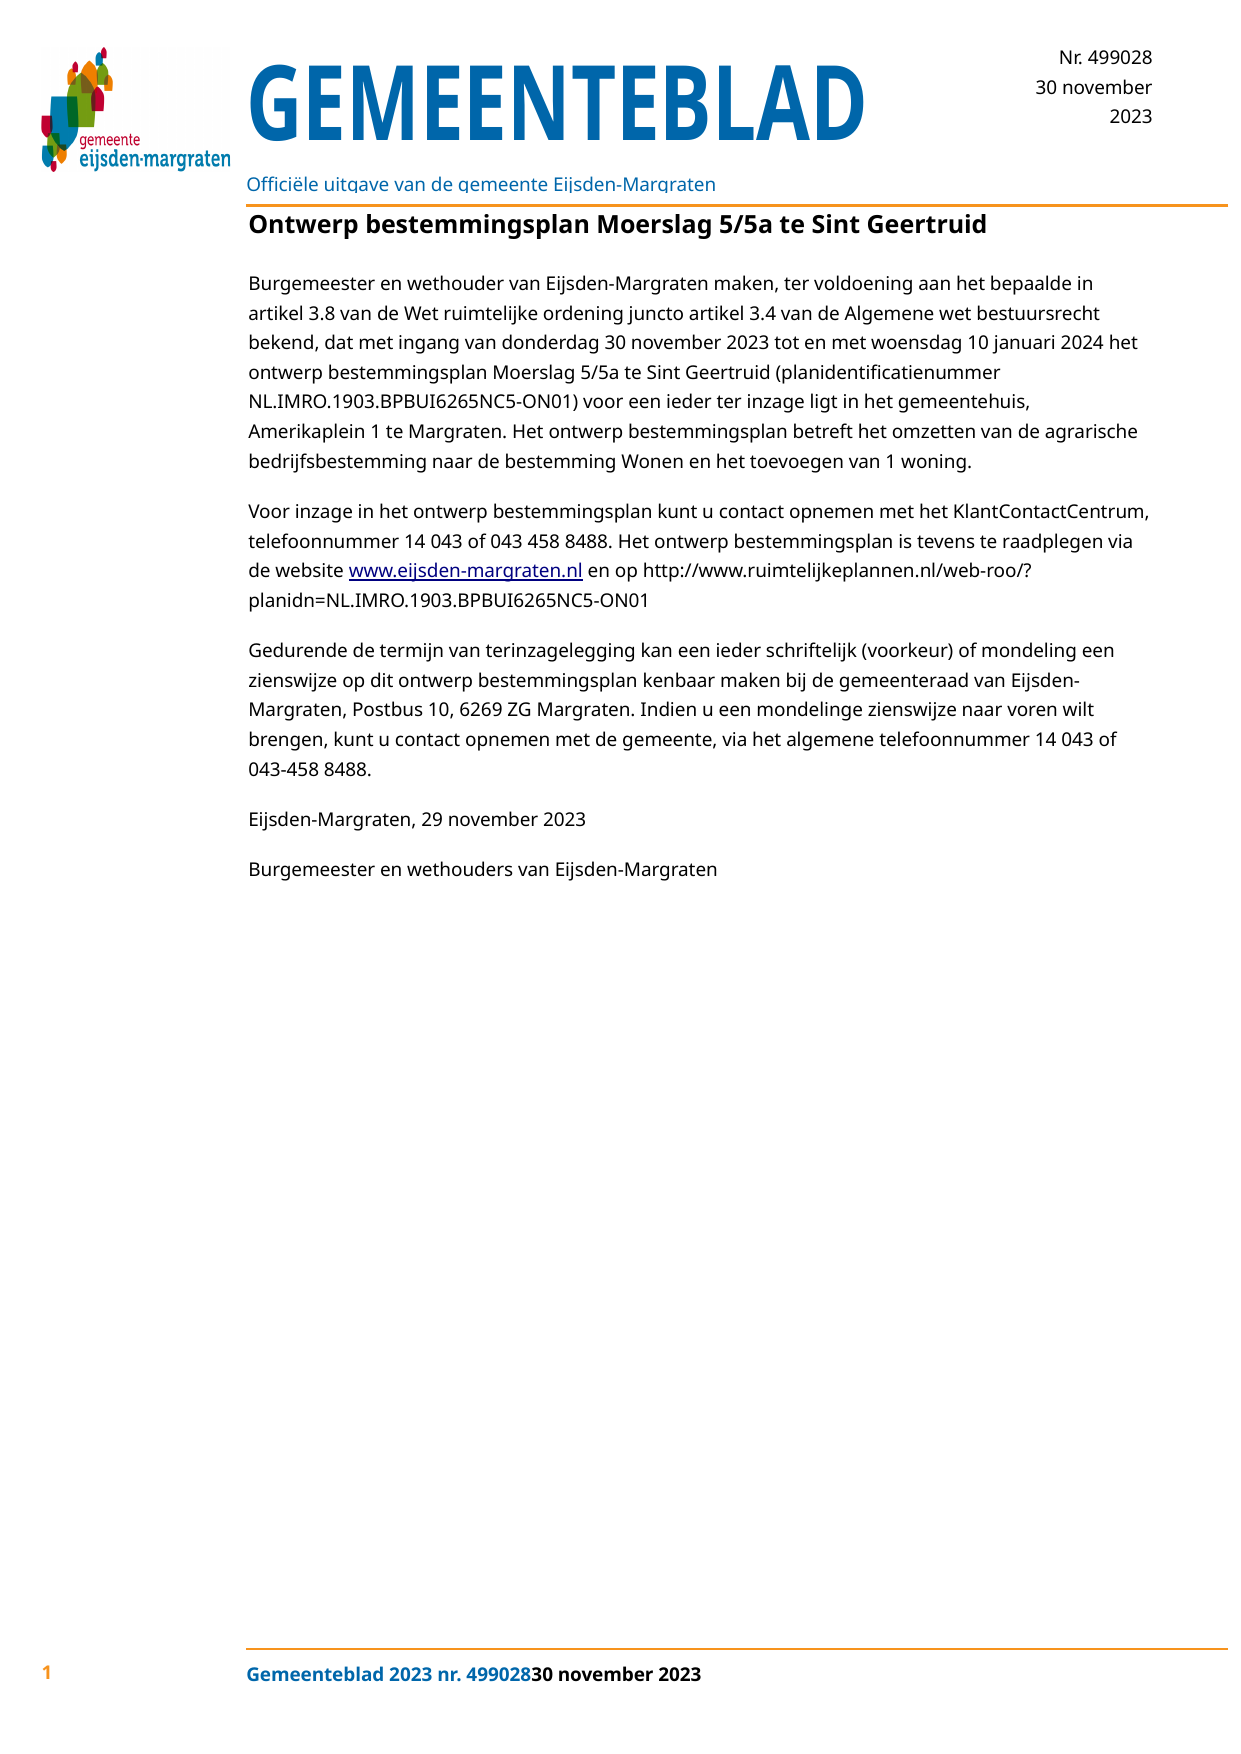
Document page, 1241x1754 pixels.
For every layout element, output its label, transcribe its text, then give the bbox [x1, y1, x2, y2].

text Eijsden-Margraten, 29 november 2023 [248, 806, 1152, 832]
picture [41, 47, 231, 172]
text Voor inzage in het ontwerp bestemmingsplan kunt u contact opnemen met het KlantContactCentrum, telefoonnummer 14 043 of 043 458 8488. Het ontwerp bestemmingsplan is tevens te raadplegen via de website www.eijsden-margraten.nl en op http://www.ruimtelijkeplannen.nl/web-roo/?planidn=NL.IMRO.1903.BPBUI6265NC5-ON01 [248, 498, 1152, 613]
text Gedurende de termijn van terinzagelegging kan een ieder schriftelijk (voorkeur) of mondeling een zienswijze op dit ontwerp bestemmingsplan kenbaar maken bij de gemeenteraad van Eijsden-Margraten, Postbus 10, 6269 ZG Margraten. Indien u een mondelinge zienswijze naar voren wilt brengen, kunt u contact opnemen met de gemeente, via het algemene telefoonnummer 14 043 of 043-458 8488. [248, 637, 1152, 781]
text Burgemeester en wethouders van Eijsden-Margraten [248, 857, 1152, 882]
text Burgemeester en wethouder van Eijsden-Margraten maken, ter voldoening aan het bepaalde in artikel 3.8 van de Wet ruimtelijke ordening juncto artikel 3.4 van de Algemene wet bestuursrecht bekend, dat met ingang van donderdag 30 november 2023 tot en met woensdag 10 januari 2024 het ontwerp bestemmingsplan Moerslag 5/5a te Sint Geertruid (planidentificatienummer NL.IMRO.1903.BPBUI6265NC5-ON01) voor een ieder ter inzage ligt in het gemeentehuis, Amerikaplein 1 te Margraten. Het ontwerp bestemmingsplan betreft het omzetten van de agrarische bedrijfsbestemming naar de bestemming Wonen en het toevoegen van 1 woning. [248, 270, 1152, 473]
text Ontwerp bestemmingsplan Moerslag 5/5a te Sint Geertruid [248, 207, 1152, 241]
